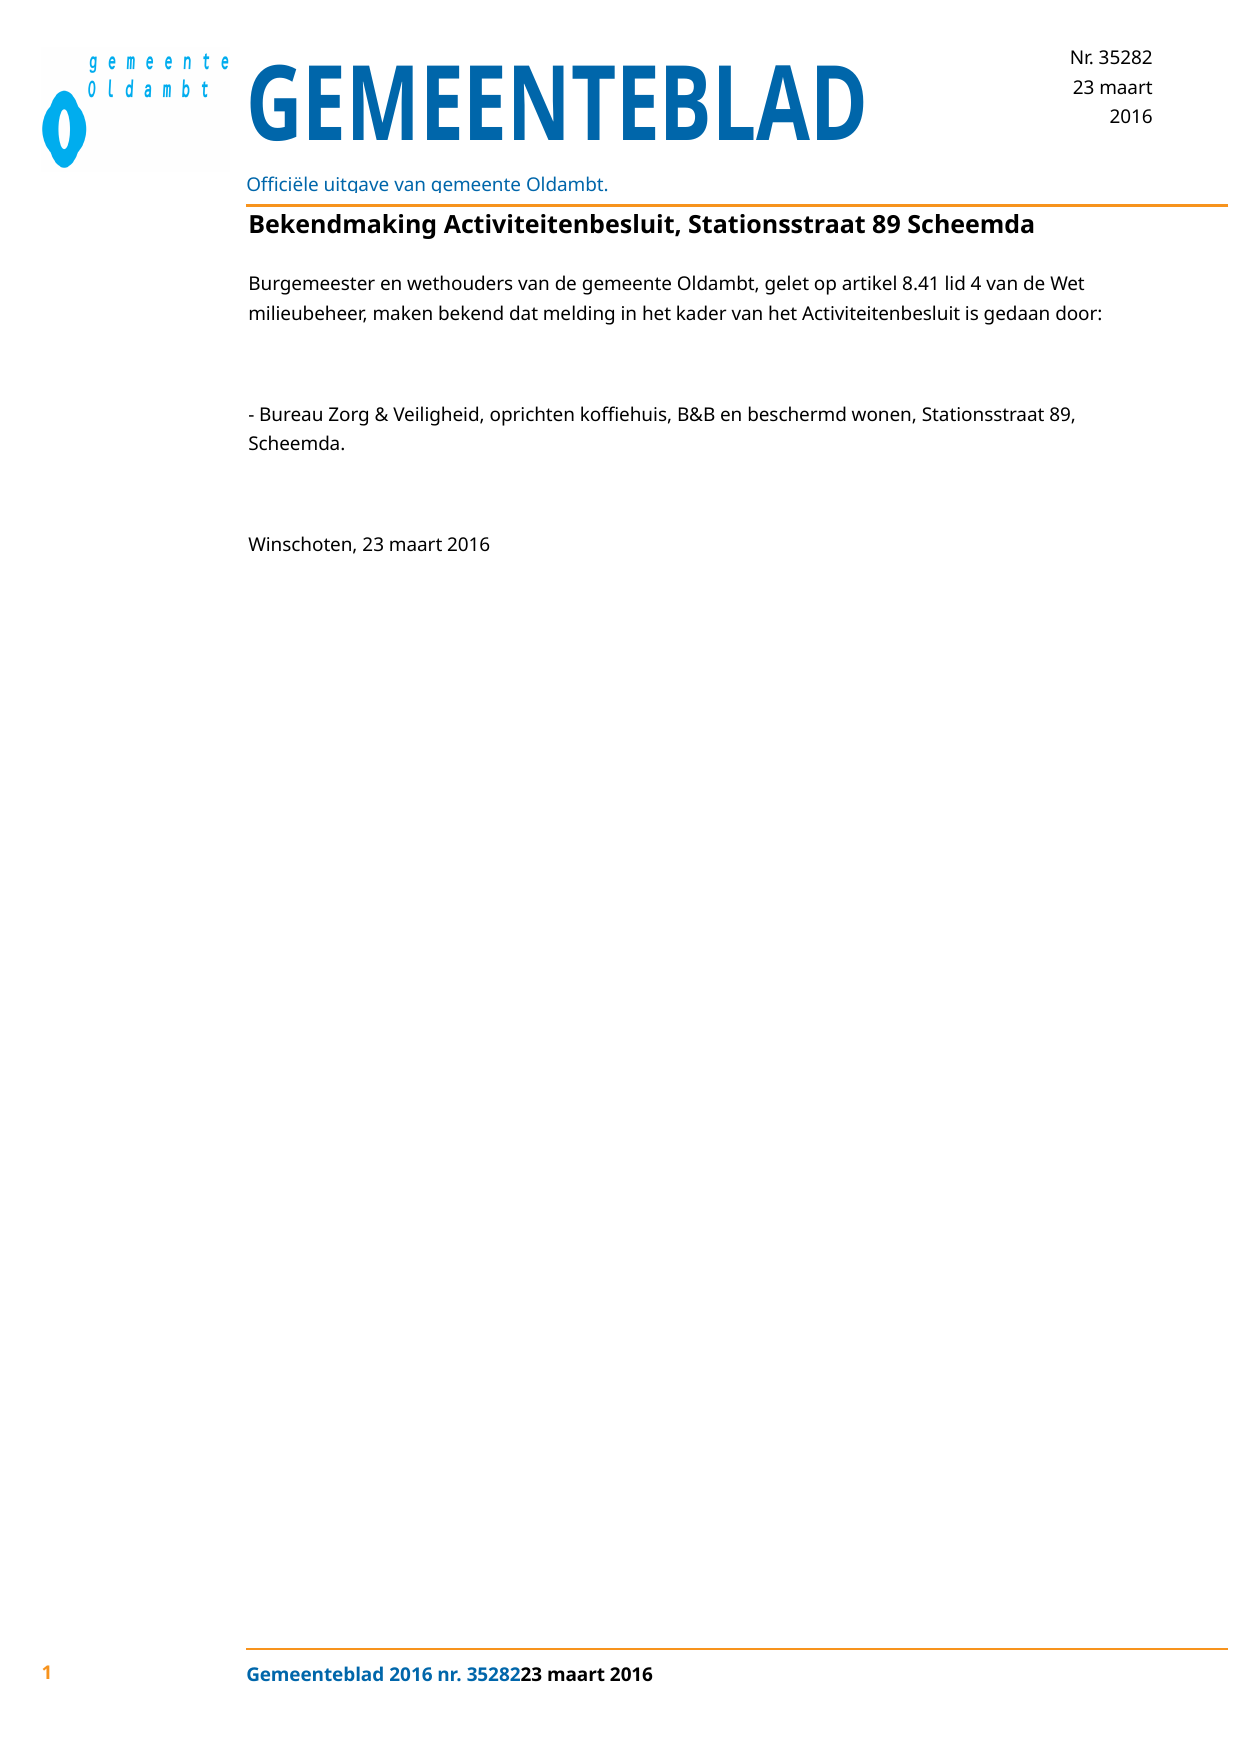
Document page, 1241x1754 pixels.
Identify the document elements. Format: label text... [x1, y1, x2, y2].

picture [41, 47, 231, 172]
text Bekendmaking Activiteitenbesluit, Stationsstraat 89 Scheemda [248, 207, 1152, 241]
text Burgemeester en wethouders van de gemeente Oldambt, gelet op artikel 8.41 lid 4 van de Wet milieubeheer, maken bekend dat melding in het kader van het Activiteitenbesluit is gedaan door: [248, 270, 1152, 326]
text - Bureau Zorg & Veiligheid, oprichten koffiehuis, B&B en beschermd wonen, Stationsstraat 89, Scheemda. [248, 401, 1152, 456]
text Winschoten, 23 maart 2016 [248, 531, 1152, 557]
